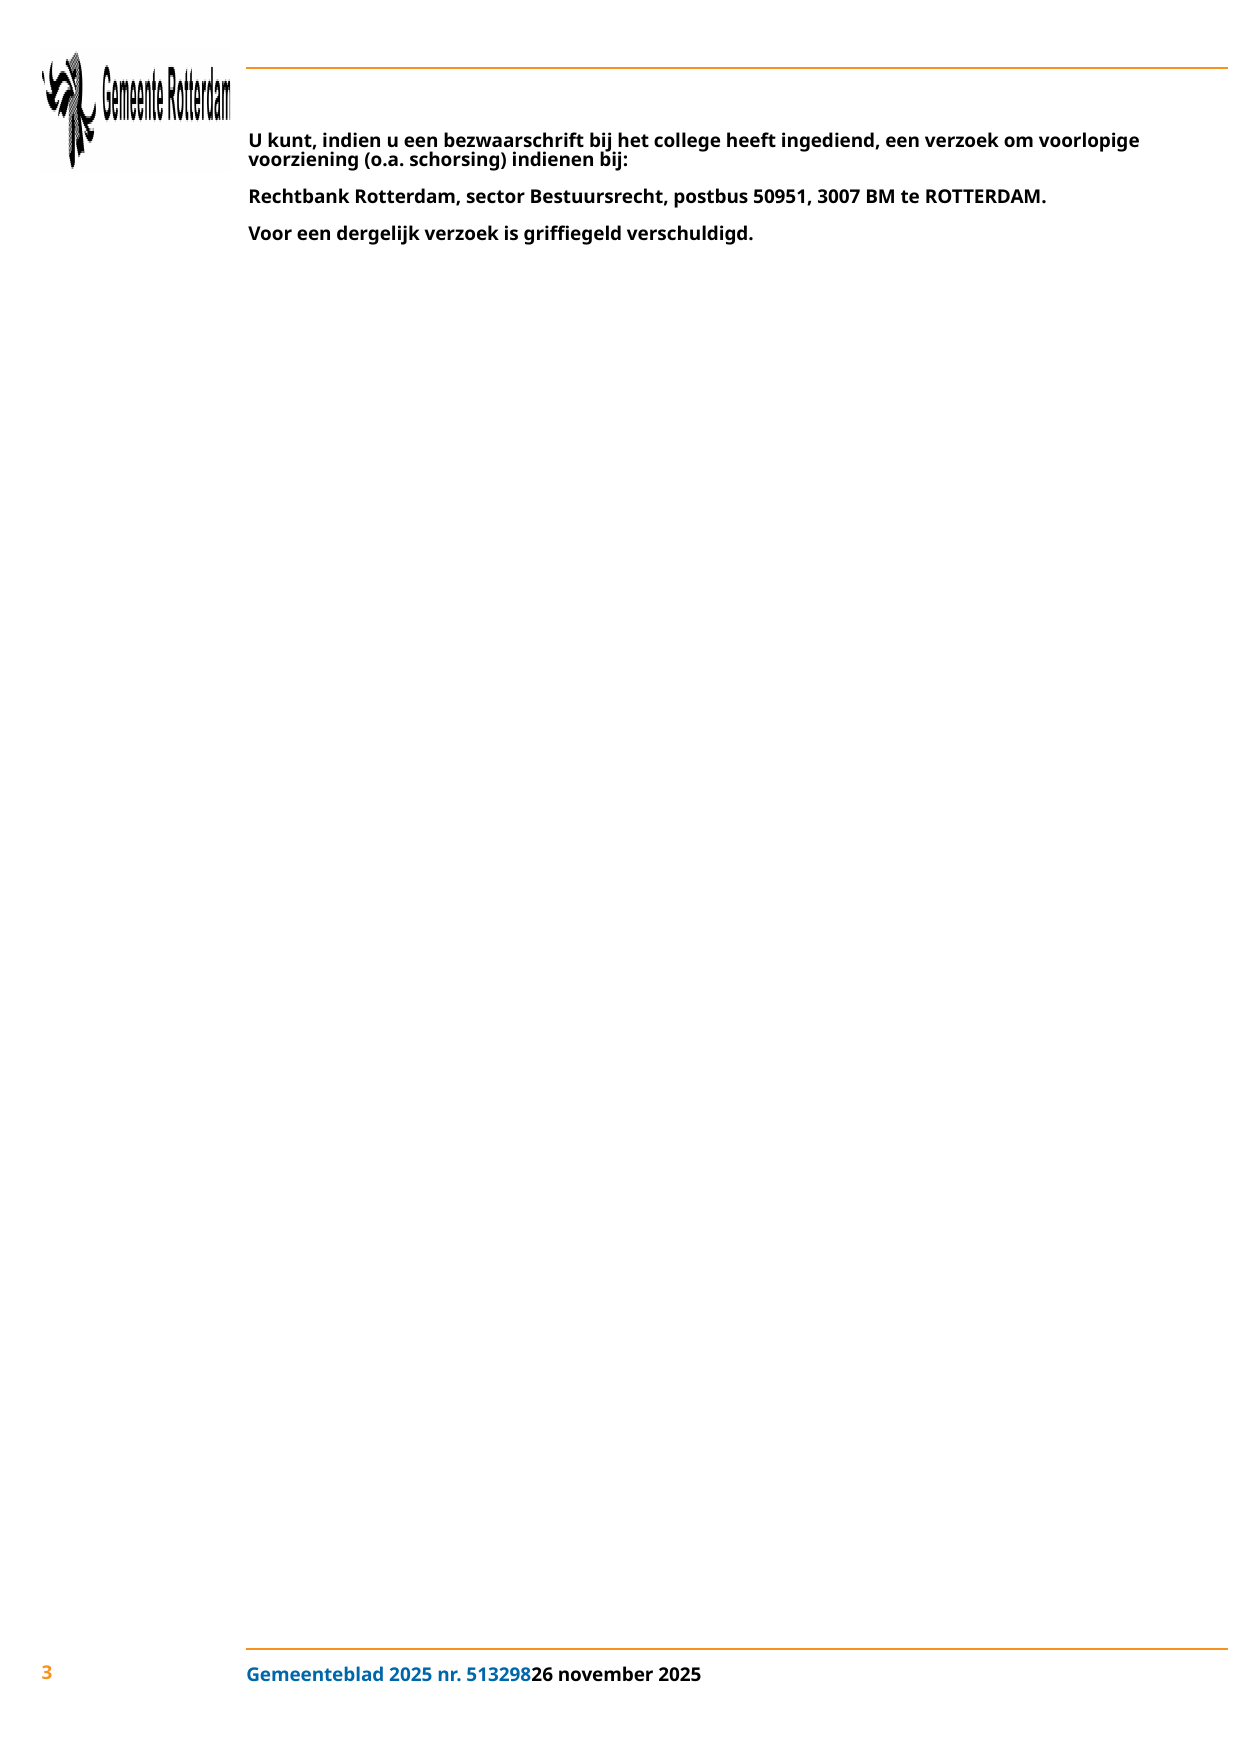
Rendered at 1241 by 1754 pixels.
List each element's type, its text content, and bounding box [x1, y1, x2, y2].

text U kunt, indien u een bezwaarschrift bij het college heeft ingediend, een verzoek om voorlopige voorziening (o.a. schorsing) indienen bij: [248, 132, 1152, 170]
text Rechtbank Rotterdam, sector Bestuursrecht, postbus 50951, 3007 BM te ROTTERDAM. [248, 188, 1152, 207]
picture [41, 47, 231, 172]
text Voor een dergelijk verzoek is griffiegeld verschuldigd. [248, 225, 1152, 244]
